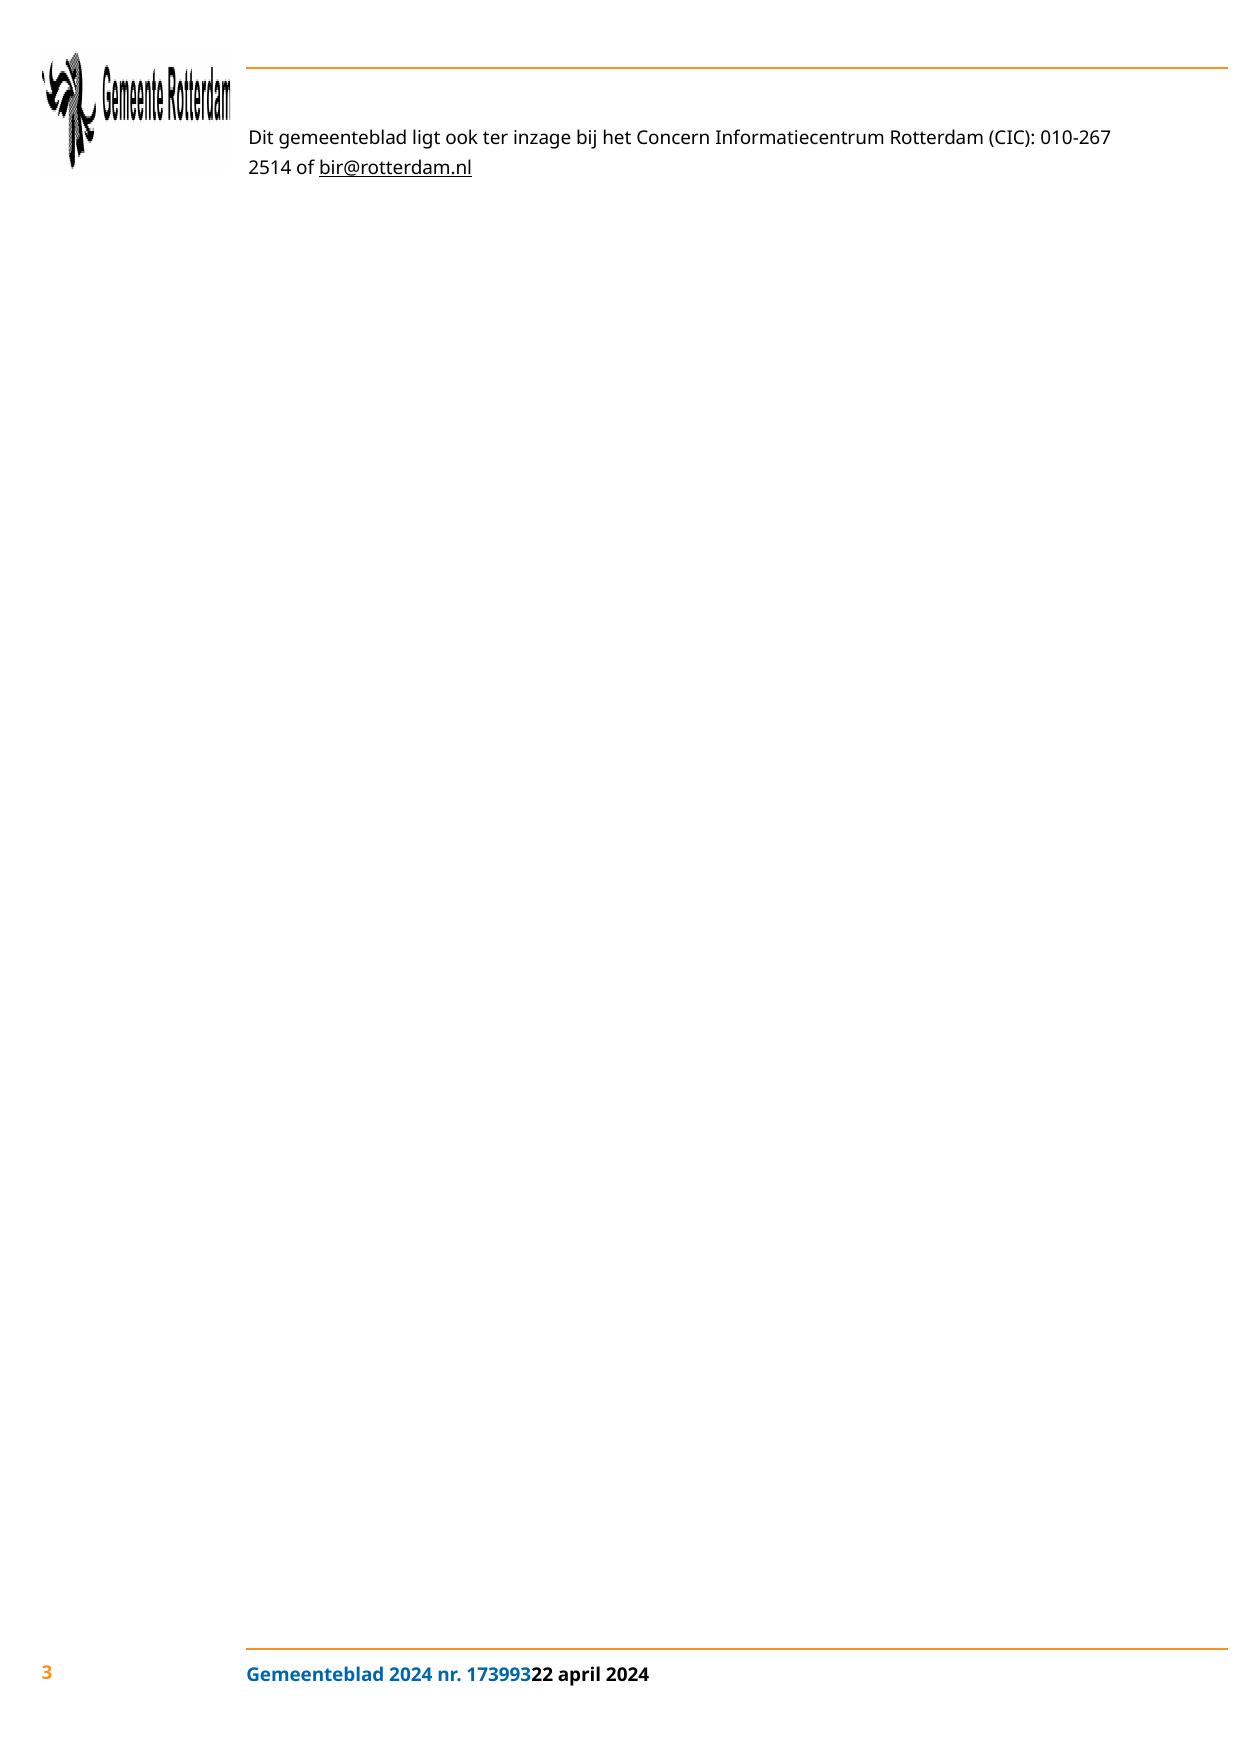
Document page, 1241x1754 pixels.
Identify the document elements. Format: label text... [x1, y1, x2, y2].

text Dit gemeenteblad ligt ook ter inzage bij het Concern Informatiecentrum Rotterdam (CIC): 010-267 2514 of bir@rotterdam.nl [248, 124, 1152, 180]
picture [41, 47, 231, 172]
